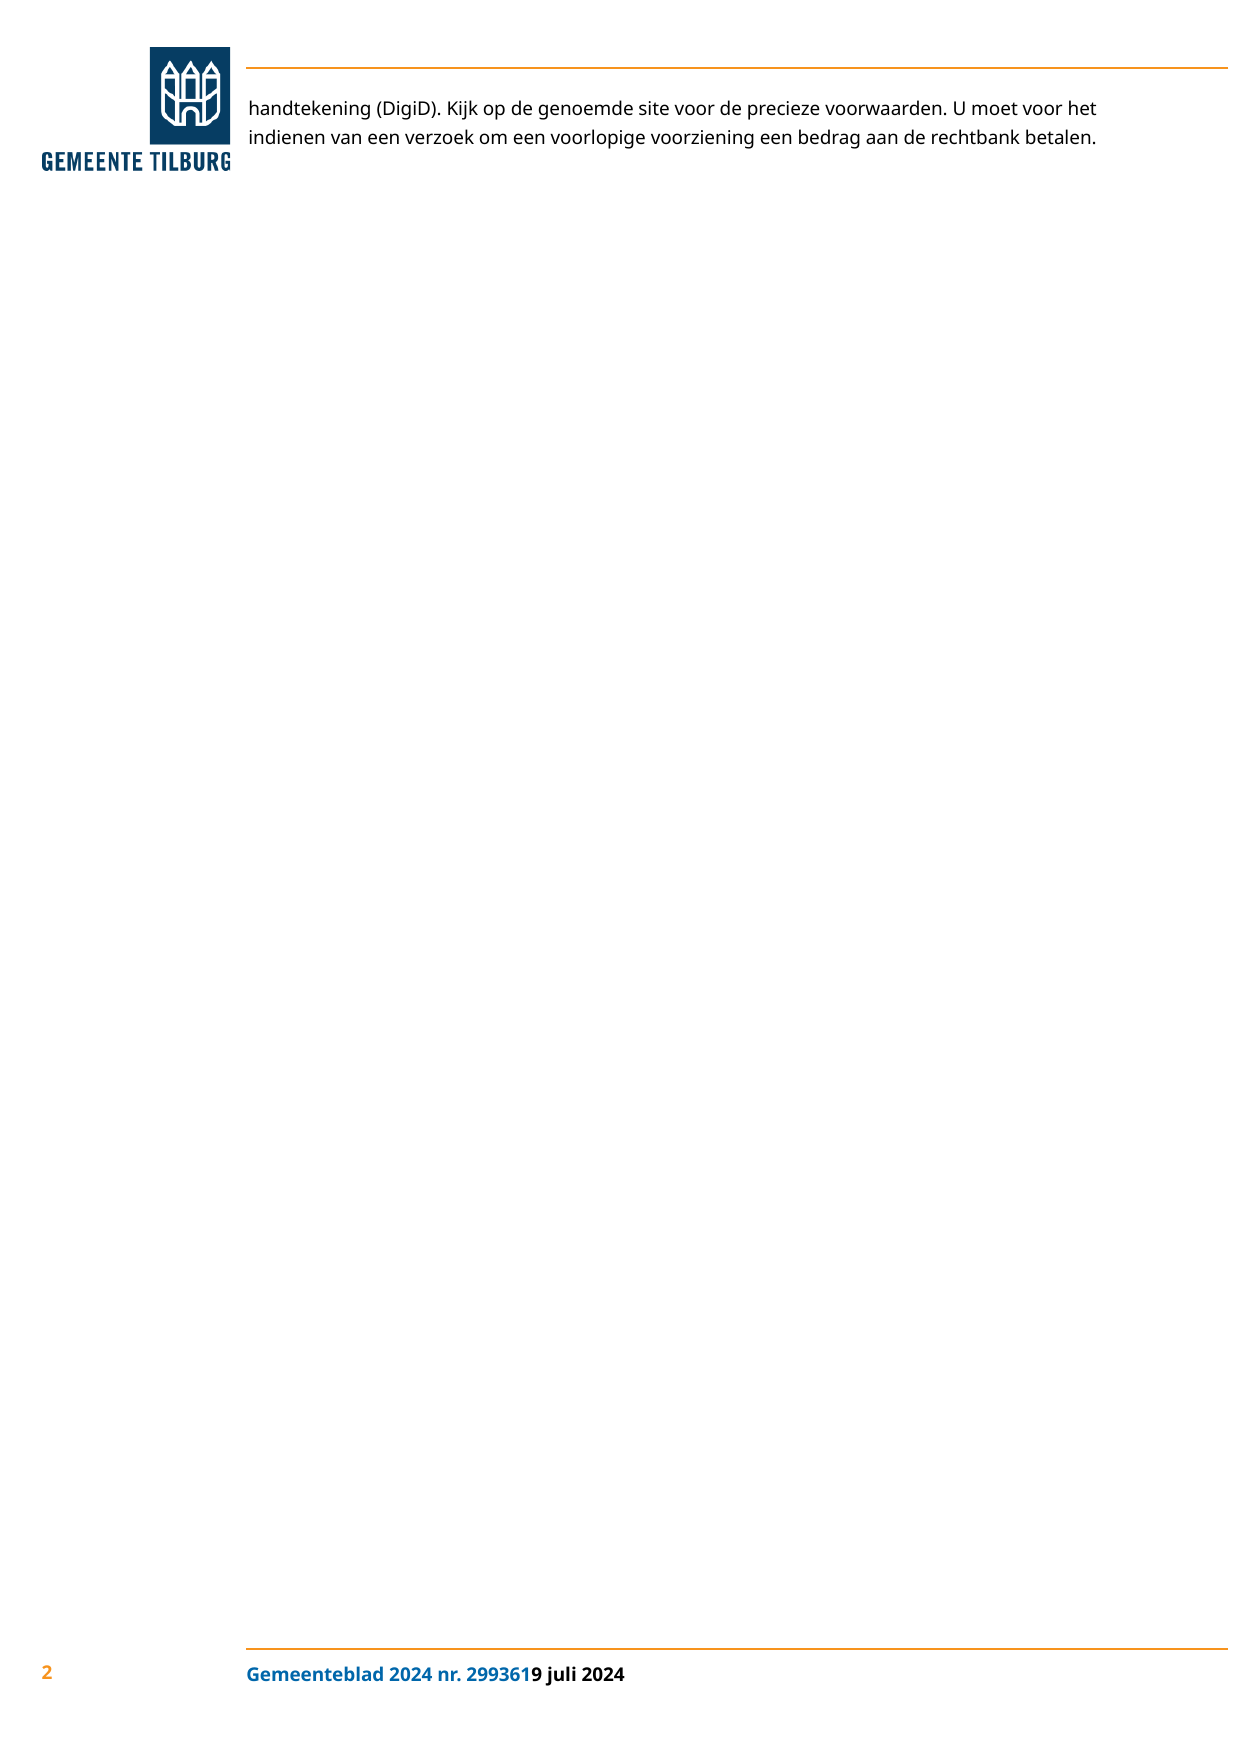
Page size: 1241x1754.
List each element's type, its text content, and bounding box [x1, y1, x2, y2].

text handtekening (DigiD). Kijk op de genoemde site voor de precieze voorwaarden. U moet voor het indienen van een verzoek om een voorlopige voorziening een bedrag aan de rechtbank betalen. [248, 95, 1152, 150]
picture [41, 47, 231, 172]
